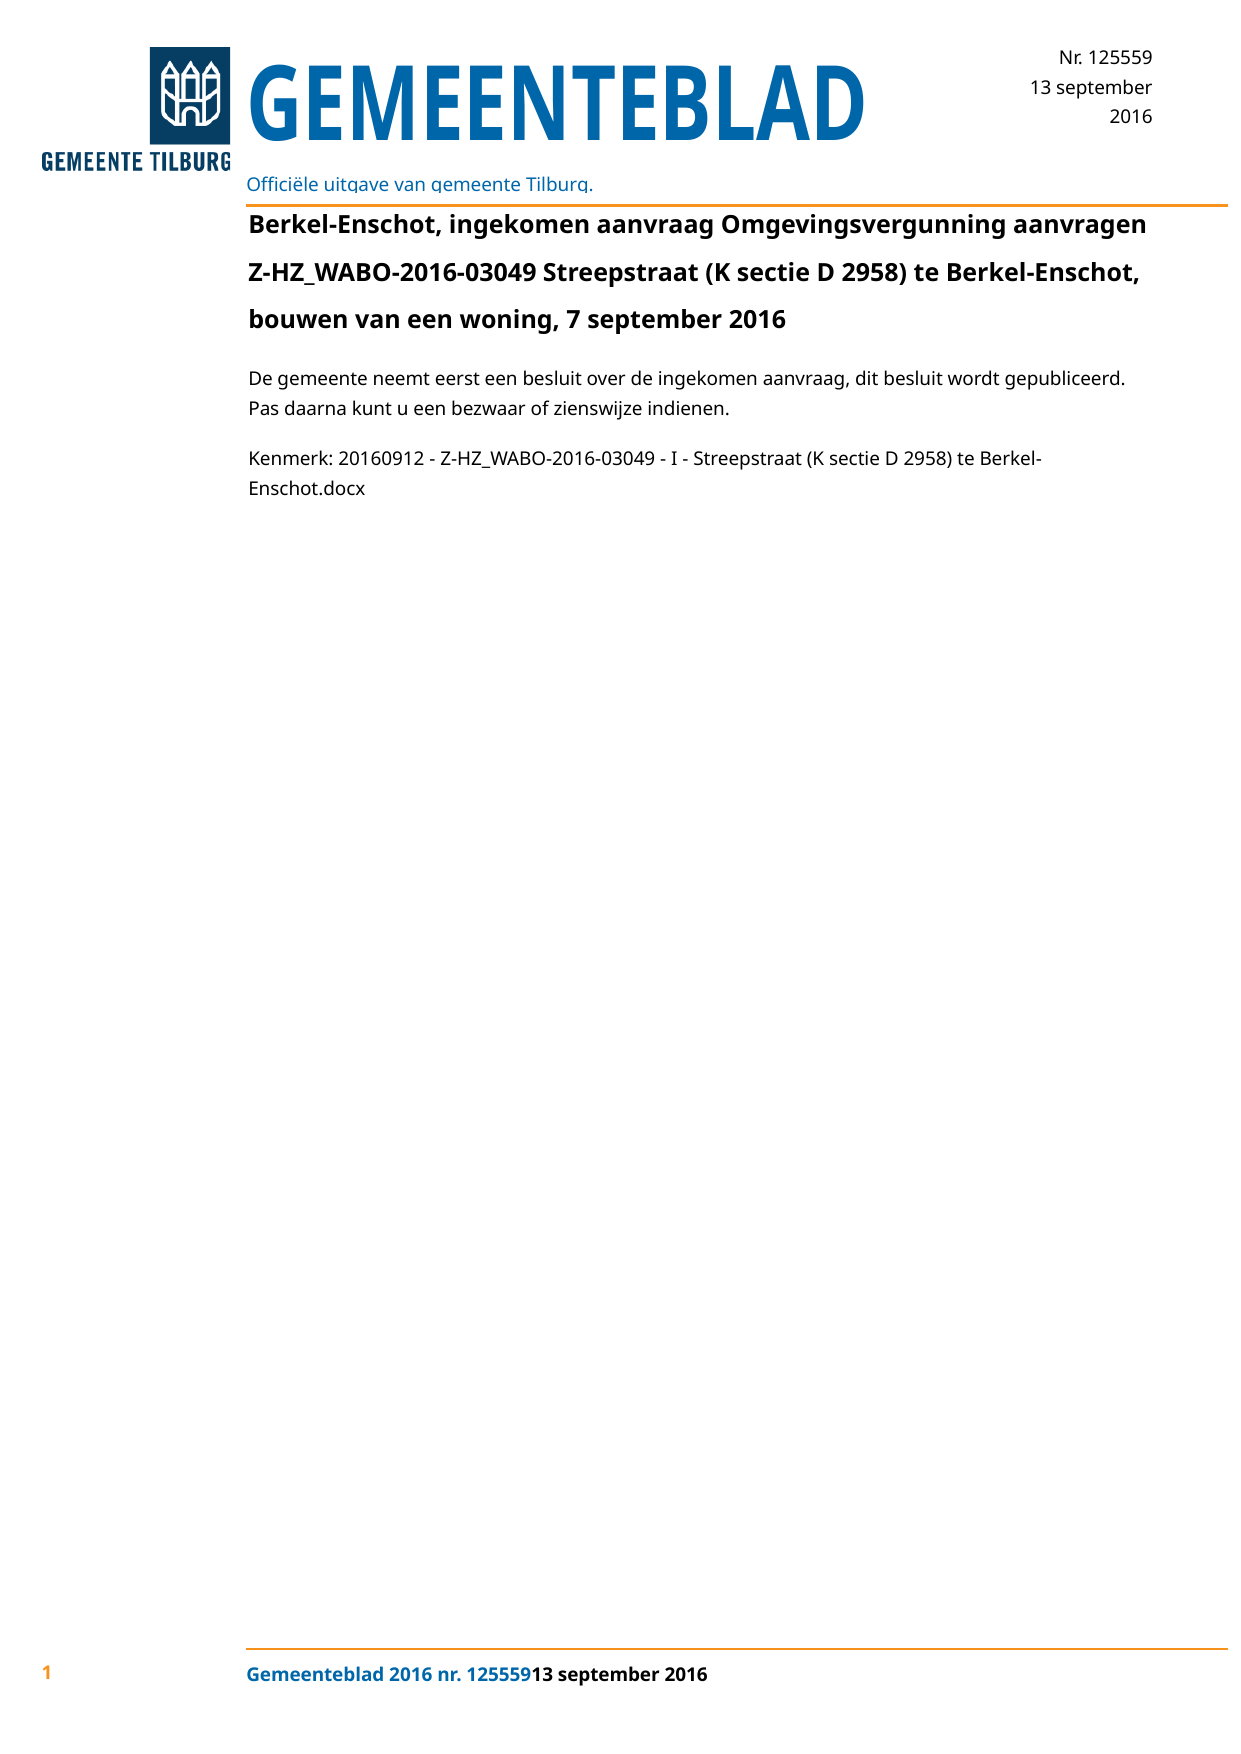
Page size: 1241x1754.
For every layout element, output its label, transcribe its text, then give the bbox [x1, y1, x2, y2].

text Berkel-Enschot, ingekomen aanvraag Omgevingsvergunning aanvragen Z-HZ_WABO-2016-03049 Streepstraat (K sectie D 2958) te Berkel-Enschot, bouwen van een woning, 7 september 2016 [248, 207, 1152, 336]
text De gemeente neemt eerst een besluit over de ingekomen aanvraag, dit besluit wordt gepubliceerd. Pas daarna kunt u een bezwaar of zienswijze indienen. [248, 366, 1152, 421]
text Kenmerk: 20160912 - Z-HZ_WABO-2016-03049 - I - Streepstraat (K sectie D 2958) te Berkel-Enschot.docx [248, 446, 1152, 501]
picture [41, 47, 231, 172]
